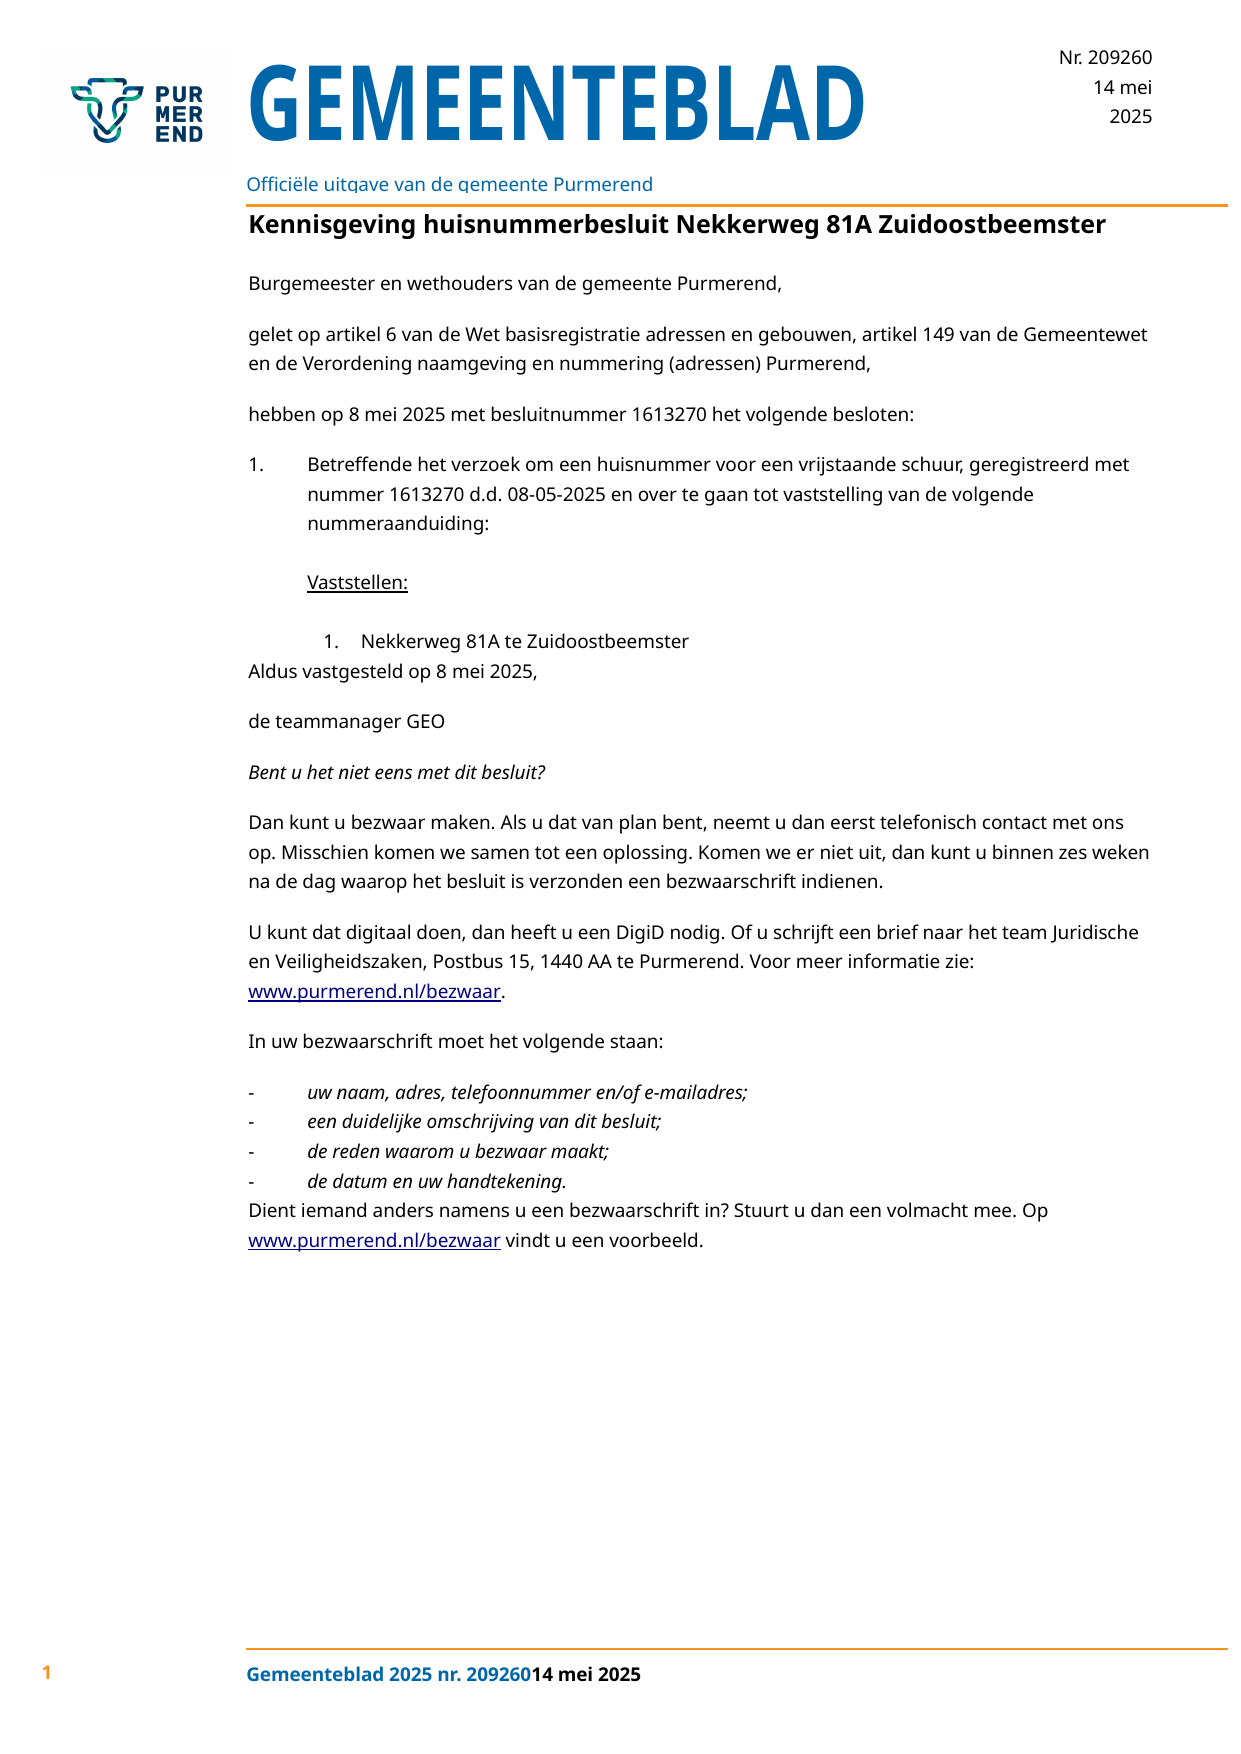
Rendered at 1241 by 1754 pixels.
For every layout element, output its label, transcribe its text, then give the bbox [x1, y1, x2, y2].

text U kunt dat digitaal doen, dan heeft u een DigiD nodig. Of u schrijft een brief naar het team Juridische en Veiligheidszaken, Postbus 15, 1440 AA te Purmerend. Voor meer informatie zie: www.purmerend.nl/bezwaar. [248, 919, 1152, 1004]
text Bent u het niet eens met dit besluit? [248, 759, 1152, 785]
list de reden waarom u bezwaar maakt; [248, 1138, 1152, 1164]
list Vaststellen: [248, 569, 1152, 595]
text Aldus vastgesteld op 8 mei 2025, [248, 658, 1152, 684]
text Kennisgeving huisnummerbesluit Nekkerweg 81A Zuidoostbeemster [248, 207, 1152, 241]
text gelet op artikel 6 van de Wet basisregistratie adressen en gebouwen, artikel 149 van de Gemeentewet en de Verordening naamgeving en nummering (adressen) Purmerend, [248, 321, 1152, 376]
list Betreffende het verzoek om een huisnummer voor een vrijstaande schuur, geregistreerd met nummer 1613270 d.d. 08-05-2025 en over te gaan tot vaststelling van de volgende nummeraanduiding: [248, 451, 1152, 536]
picture [41, 47, 231, 172]
text Burgemeester en wethouders van de gemeente Purmerend, [248, 270, 1152, 296]
text Dient iemand anders namens u een bezwaarschrift in? Stuurt u dan een volmacht mee. Op www.purmerend.nl/bezwaar vindt u een voorbeeld. [248, 1197, 1152, 1253]
list een duidelijke omschrijving van dit besluit; [248, 1109, 1152, 1134]
list Nekkerweg 81A te Zuidoostbeemster [323, 629, 1152, 654]
text Dan kunt u bezwaar maken. Als u dat van plan bent, neemt u dan eerst telefonisch contact met ons op. Misschien komen we samen tot een oplossing. Komen we er niet uit, dan kunt u binnen zes weken na de dag waarop het besluit is verzonden een bezwaarschrift indienen. [248, 809, 1152, 894]
list de datum en uw handtekening. [248, 1168, 1152, 1193]
text In uw bezwaarschrift moet het volgende staan: [248, 1029, 1152, 1054]
text de teammanager GEO [248, 709, 1152, 734]
text hebben op 8 mei 2025 met besluitnummer 1613270 het volgende besloten: [248, 401, 1152, 426]
list uw naam, adres, telefoonnummer en/of e-mailadres; [248, 1079, 1152, 1105]
